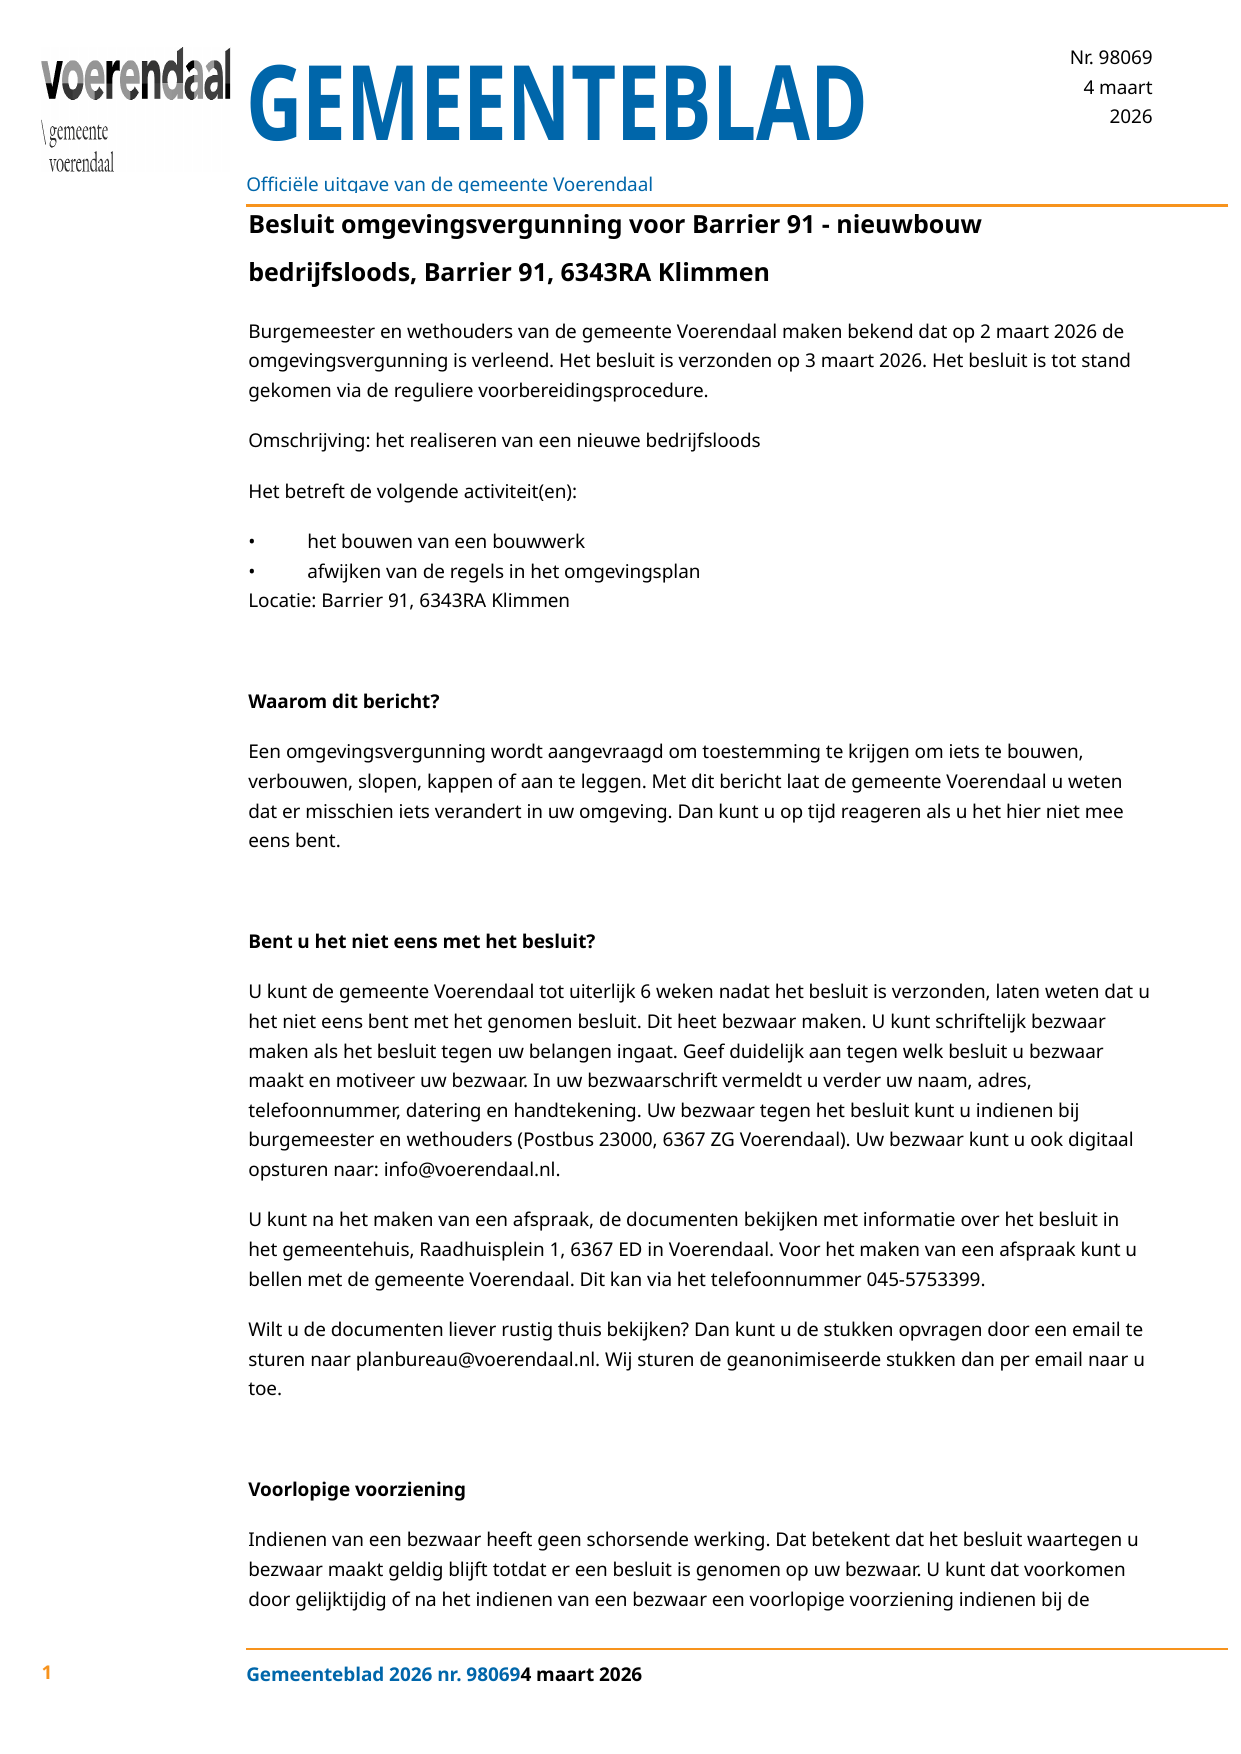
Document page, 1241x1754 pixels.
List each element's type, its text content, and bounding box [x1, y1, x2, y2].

text Waarom dit bericht? [248, 688, 1152, 714]
text Omschrijving: het realiseren van een nieuwe bedrijfsloods [248, 427, 1152, 453]
text Locatie: Barrier 91, 6343RA Klimmen [248, 587, 1152, 613]
list het bouwen van een bouwwerk [248, 528, 1152, 554]
text Besluit omgevingsvergunning voor Barrier 91 - nieuwbouw bedrijfsloods, Barrier 91, 6343RA Klimmen [248, 207, 1152, 288]
text Indienen van een bezwaar heeft geen schorsende werking. Dat betekent dat het besluit waartegen u bezwaar maakt geldig blijft totdat er een besluit is genomen op uw bezwaar. U kunt dat voorkomen door gelijktijdig of na het indienen van een bezwaar een voorlopige voorziening indienen bij de [248, 1527, 1152, 1612]
text Het betreft de volgende activiteit(en): [248, 478, 1152, 504]
text U kunt de gemeente Voerendaal tot uiterlijk 6 weken nadat het besluit is verzonden, laten weten dat u het niet eens bent met het genomen besluit. Dit heet bezwaar maken. U kunt schriftelijk bezwaar maken als het besluit tegen uw belangen ingaat. Geef duidelijk aan tegen welk besluit u bezwaar maakt en motiveer uw bezwaar. In uw bezwaarschrift vermeldt u verder uw naam, adres, telefoonnummer, datering en handtekening. Uw bezwaar tegen het besluit kunt u indienen bij burgemeester en wethouders (Postbus 23000, 6367 ZG Voerendaal). Uw bezwaar kunt u ook digitaal opsturen naar: info@voerendaal.nl. [248, 979, 1152, 1182]
text Voorlopige voorziening [248, 1476, 1152, 1502]
picture [41, 47, 231, 172]
text U kunt na het maken van een afspraak, de documenten bekijken met informatie over het besluit in het gemeentehuis, Raadhuisplein 1, 6367 ED in Voerendaal. Voor het maken van een afspraak kunt u bellen met de gemeente Voerendaal. Dit kan via het telefoonnummer 045-5753399. [248, 1207, 1152, 1292]
text Burgemeester en wethouders van de gemeente Voerendaal maken bekend dat op 2 maart 2026 de omgevingsvergunning is verleend. Het besluit is verzonden op 3 maart 2026. Het besluit is tot stand gekomen via de reguliere voorbereidingsprocedure. [248, 318, 1152, 403]
text Bent u het niet eens met het besluit? [248, 928, 1152, 954]
text Wilt u de documenten liever rustig thuis bekijken? Dan kunt u de stukken opvragen door een email te sturen naar planbureau@voerendaal.nl. Wij sturen de geanonimiseerde stukken dan per email naar u toe. [248, 1316, 1152, 1401]
list afwijken van de regels in het omgevingsplan [248, 558, 1152, 584]
text Een omgevingsvergunning wordt aangevraagd om toestemming te krijgen om iets te bouwen, verbouwen, slopen, kappen of aan te leggen. Met dit bericht laat de gemeente Voerendaal u weten dat er misschien iets verandert in uw omgeving. Dan kunt u op tijd reageren als u het hier niet mee eens bent. [248, 739, 1152, 853]
